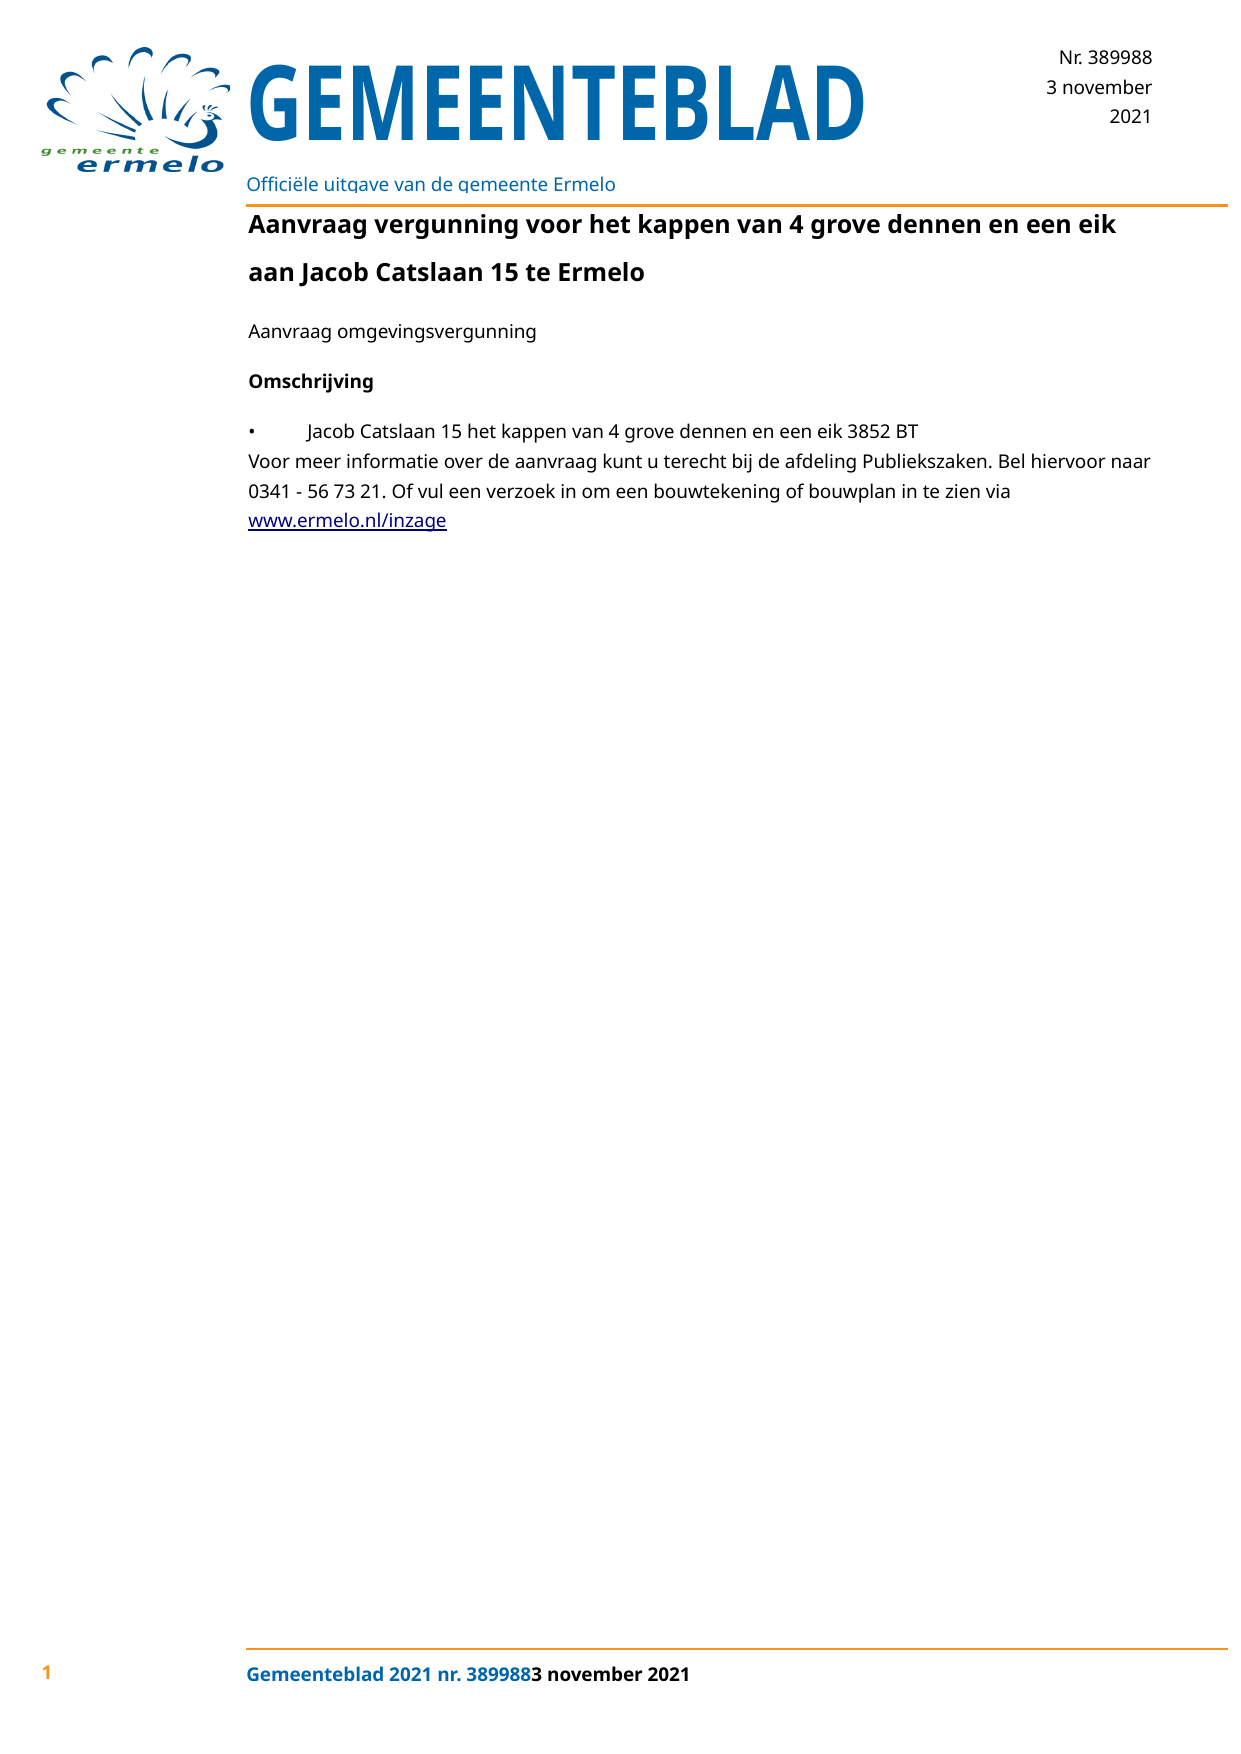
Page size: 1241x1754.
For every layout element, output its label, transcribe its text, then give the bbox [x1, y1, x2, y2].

text Aanvraag omgevingsvergunning [248, 318, 1152, 344]
text Omschrijving [248, 368, 1152, 394]
picture [41, 47, 231, 172]
text Aanvraag vergunning voor het kappen van 4 grove dennen en een eik aan Jacob Catslaan 15 te Ermelo [248, 207, 1152, 288]
text Voor meer informatie over de aanvraag kunt u terecht bij de afdeling Publiekszaken. Bel hiervoor naar 0341 - 56 73 21. Of vul een verzoek in om een bouwtekening of bouwplan in te zien via www.ermelo.nl/inzage [248, 448, 1152, 533]
list Jacob Catslaan 15 het kappen van 4 grove dennen en een eik 3852 BT [248, 419, 1152, 444]
